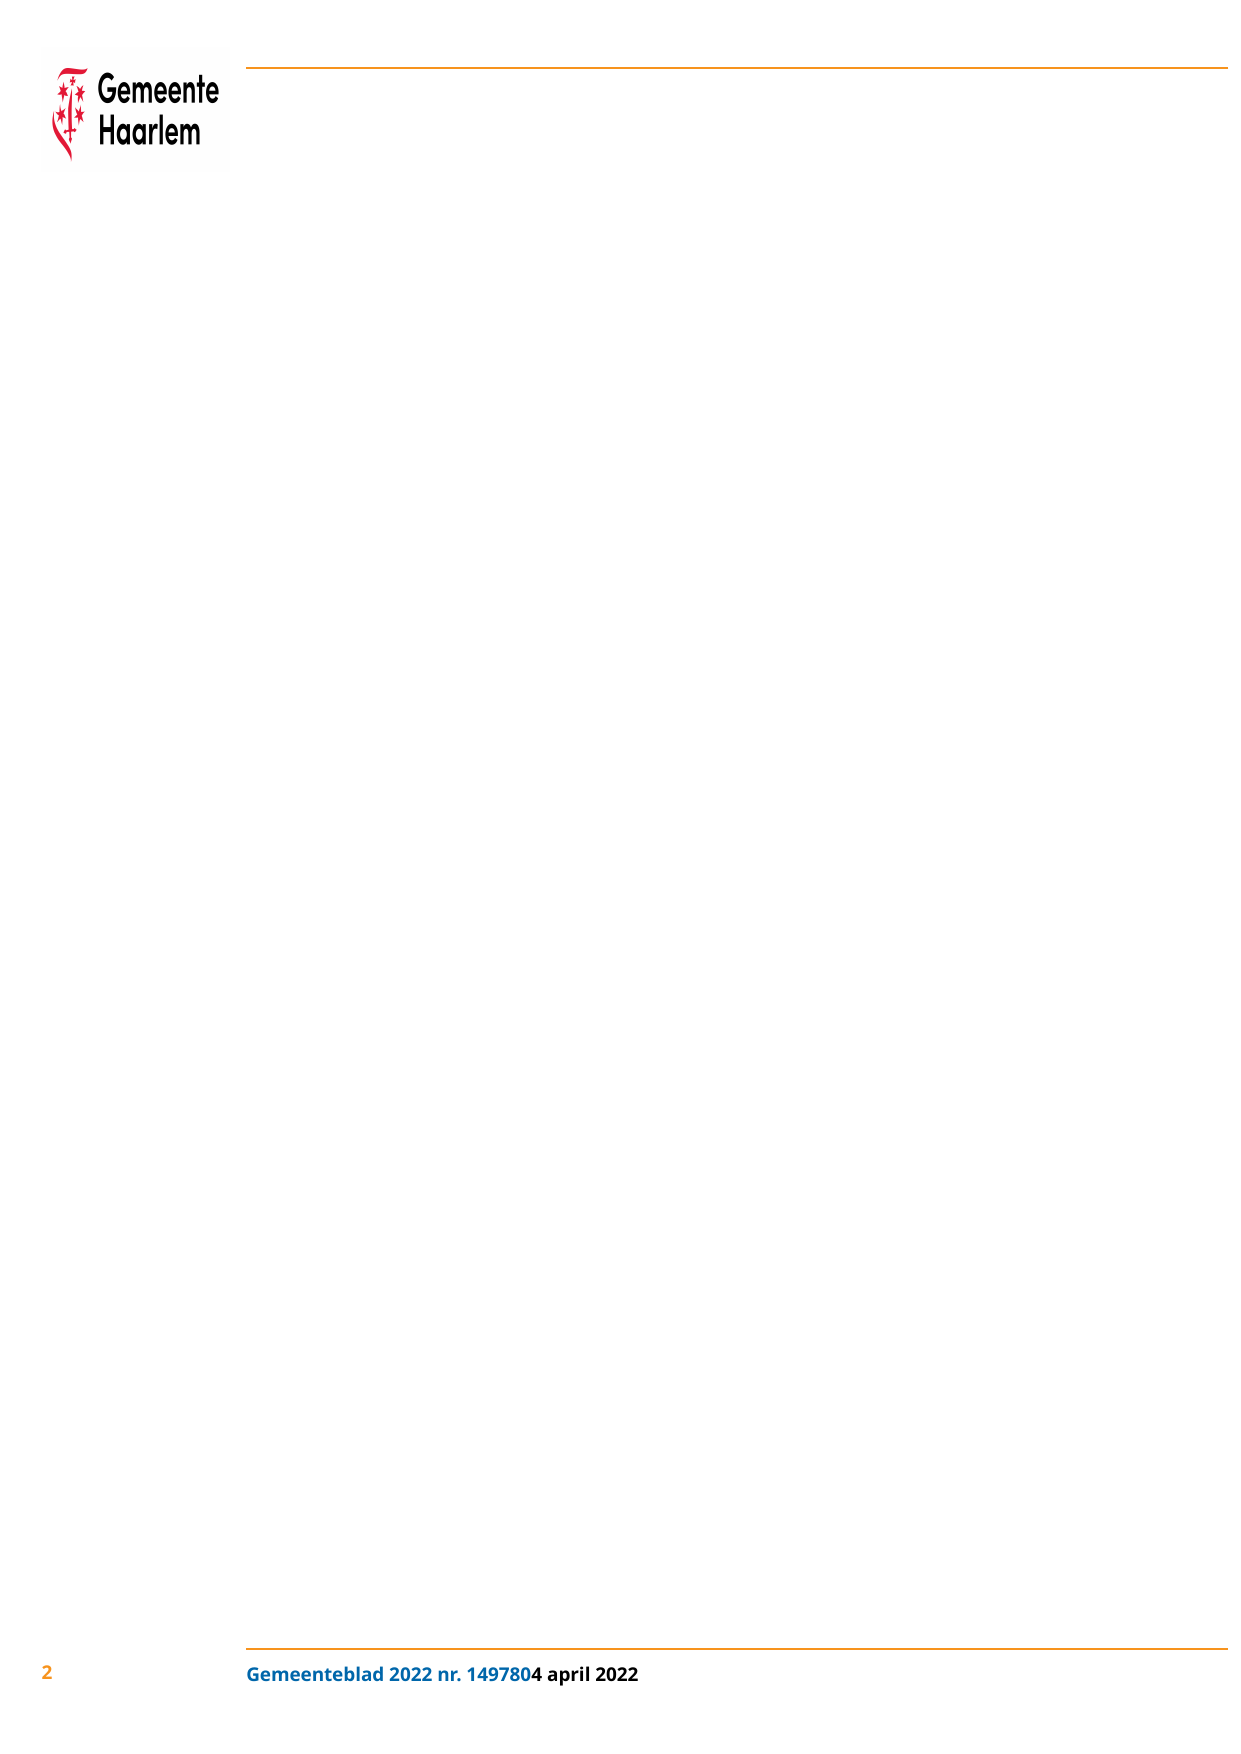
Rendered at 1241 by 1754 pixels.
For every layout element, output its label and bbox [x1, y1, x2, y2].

picture [41, 47, 231, 172]
